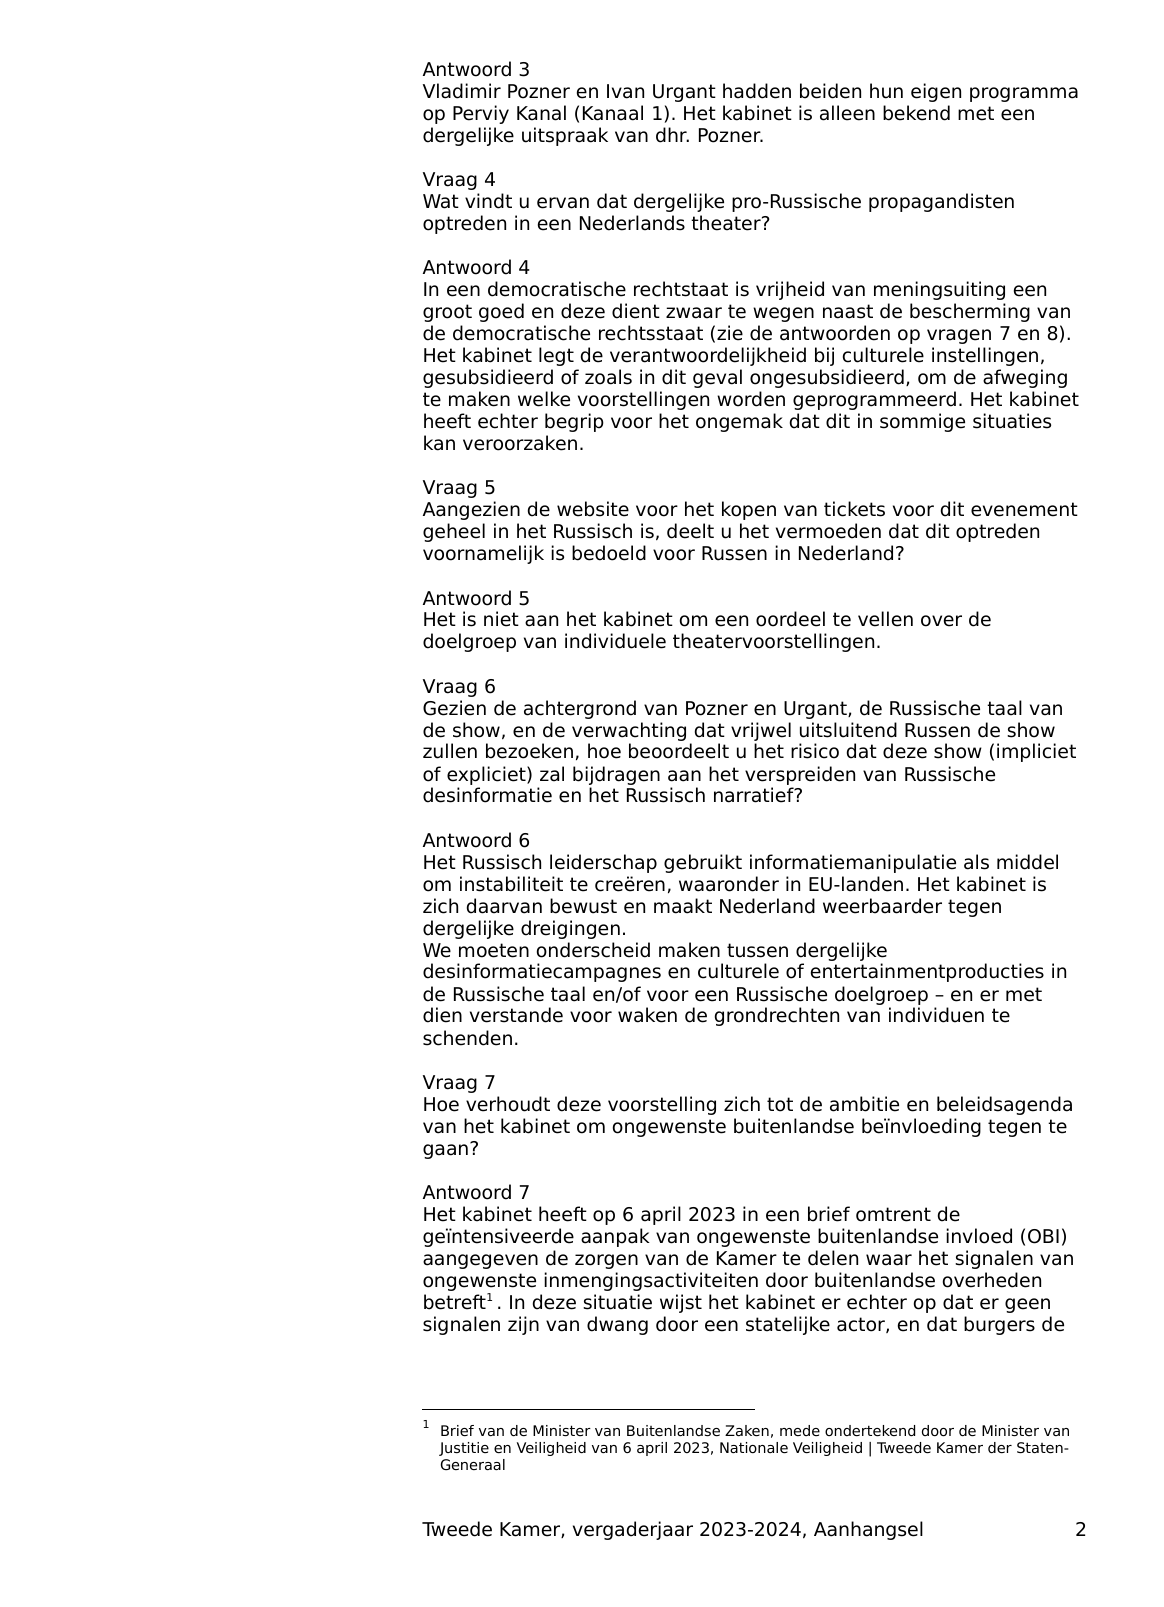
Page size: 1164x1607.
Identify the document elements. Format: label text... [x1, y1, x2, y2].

text Het Russisch leiderschap gebruikt informatiemanipulatie als middel om instabiliteit te creëren, waaronder in EU-landen. Het kabinet is zich daarvan bewust en maakt Nederland weerbaarder tegen dergelijke dreigingen. [422, 852, 1087, 939]
text Antwoord 5 [422, 587, 1087, 609]
text Brief van de Minister van Buitenlandse Zaken, mede ondertekend door de Minister van Justitie en Veiligheid van 6 april 2023, Nationale Veiligheid | Tweede Kamer der Staten-Generaal [422, 1418, 1087, 1474]
text Het kabinet heeft op 6 april 2023 in een brief omtrent de geïntensiveerde aanpak van ongewenste buitenlandse invloed (OBI) aangegeven de zorgen van de Kamer te delen waar het signalen van ongewenste inmengingsactiviteiten door buitenlandse overheden betreft. In deze situatie wijst het kabinet er echter op dat er geen signalen zijn van dwang door een statelijke actor, en dat burgers de [422, 1204, 1087, 1336]
text Vraag 5 [422, 477, 1087, 499]
text Antwoord 7 [422, 1182, 1087, 1204]
text Antwoord 4 [422, 257, 1087, 279]
text Hoe verhoudt deze voorstelling zich tot de ambitie en beleidsagenda van het kabinet om ongewenste buitenlandse beïnvloeding tegen te gaan? [422, 1093, 1087, 1159]
text Vladimir Pozner en Ivan Urgant hadden beiden hun eigen programma op Perviy Kanal (Kanaal 1). Het kabinet is alleen bekend met een dergelijke uitspraak van dhr. Pozner. [422, 81, 1087, 147]
text Het is niet aan het kabinet om een oordeel te vellen over de doelgroep van individuele theatervoorstellingen. [422, 609, 1087, 653]
text Gezien de achtergrond van Pozner en Urgant, de Russische taal van de show, en de verwachting dat vrijwel uitsluitend Russen de show zullen bezoeken, hoe beoordeelt u het risico dat deze show (impliciet of expliciet) zal bijdragen aan het verspreiden van Russische desinformatie en het Russisch narratief? [422, 697, 1087, 807]
text We moeten onderscheid maken tussen dergelijke desinformatiecampagnes en culturele of entertainmentproducties in de Russische taal en/of voor een Russische doelgroep – en er met dien verstande voor waken de grondrechten van individuen te schenden. [422, 939, 1087, 1049]
text Wat vindt u ervan dat dergelijke pro-Russische propagandisten optreden in een Nederlands theater? [422, 191, 1087, 235]
text Vraag 6 [422, 676, 1087, 697]
text Aangezien de website voor het kopen van tickets voor dit evenement geheel in het Russisch is, deelt u het vermoeden dat dit optreden voornamelijk is bedoeld voor Russen in Nederland? [422, 499, 1087, 565]
text Vraag 4 [422, 169, 1087, 191]
text Antwoord 6 [422, 829, 1087, 852]
text In een democratische rechtstaat is vrijheid van meningsuiting een groot goed en deze dient zwaar te wegen naast de bescherming van de democratische rechtsstaat (zie de antwoorden op vragen 7 en 8). Het kabinet legt de verantwoordelijkheid bij culturele instellingen, gesubsidieerd of zoals in dit geval ongesubsidieerd, om de afweging te maken welke voorstellingen worden geprogrammeerd. Het kabinet heeft echter begrip voor het ongemak dat dit in sommige situaties kan veroorzaken. [422, 279, 1087, 455]
text Antwoord 3 [422, 59, 1087, 81]
text Vraag 7 [422, 1072, 1087, 1093]
